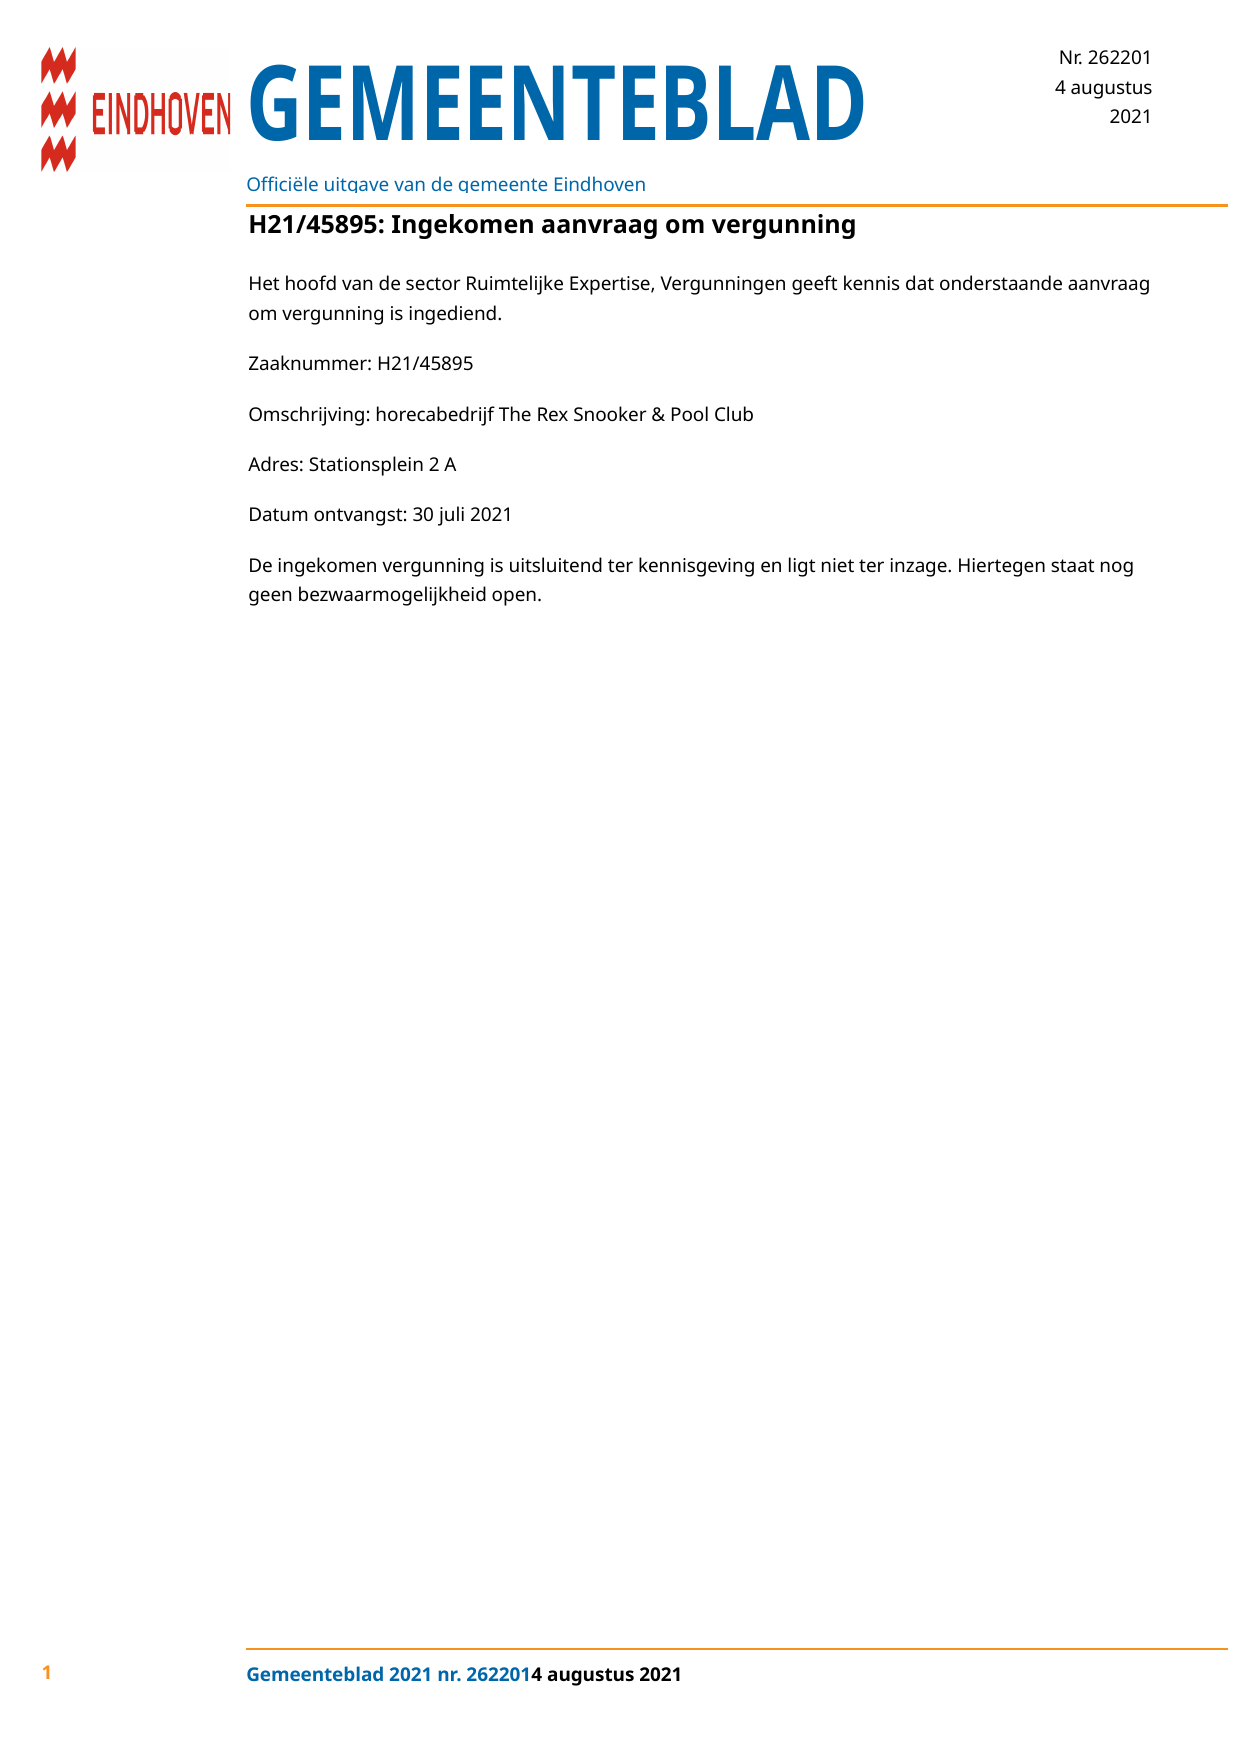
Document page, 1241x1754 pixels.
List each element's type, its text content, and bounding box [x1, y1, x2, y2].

picture [41, 47, 231, 172]
text Datum ontvangst: 30 juli 2021 [248, 502, 1152, 527]
text Omschrijving: horecabedrijf The Rex Snooker & Pool Club [248, 401, 1152, 426]
text De ingekomen vergunning is uitsluitend ter kennisgeving en ligt niet ter inzage. Hiertegen staat nog geen bezwaarmogelijkheid open. [248, 552, 1152, 607]
text Zaaknummer: H21/45895 [248, 350, 1152, 376]
text Het hoofd van de sector Ruimtelijke Expertise, Vergunningen geeft kennis dat onderstaande aanvraag om vergunning is ingediend. [248, 270, 1152, 326]
text H21/45895: Ingekomen aanvraag om vergunning [248, 207, 1152, 241]
text Adres: Stationsplein 2 A [248, 451, 1152, 477]
